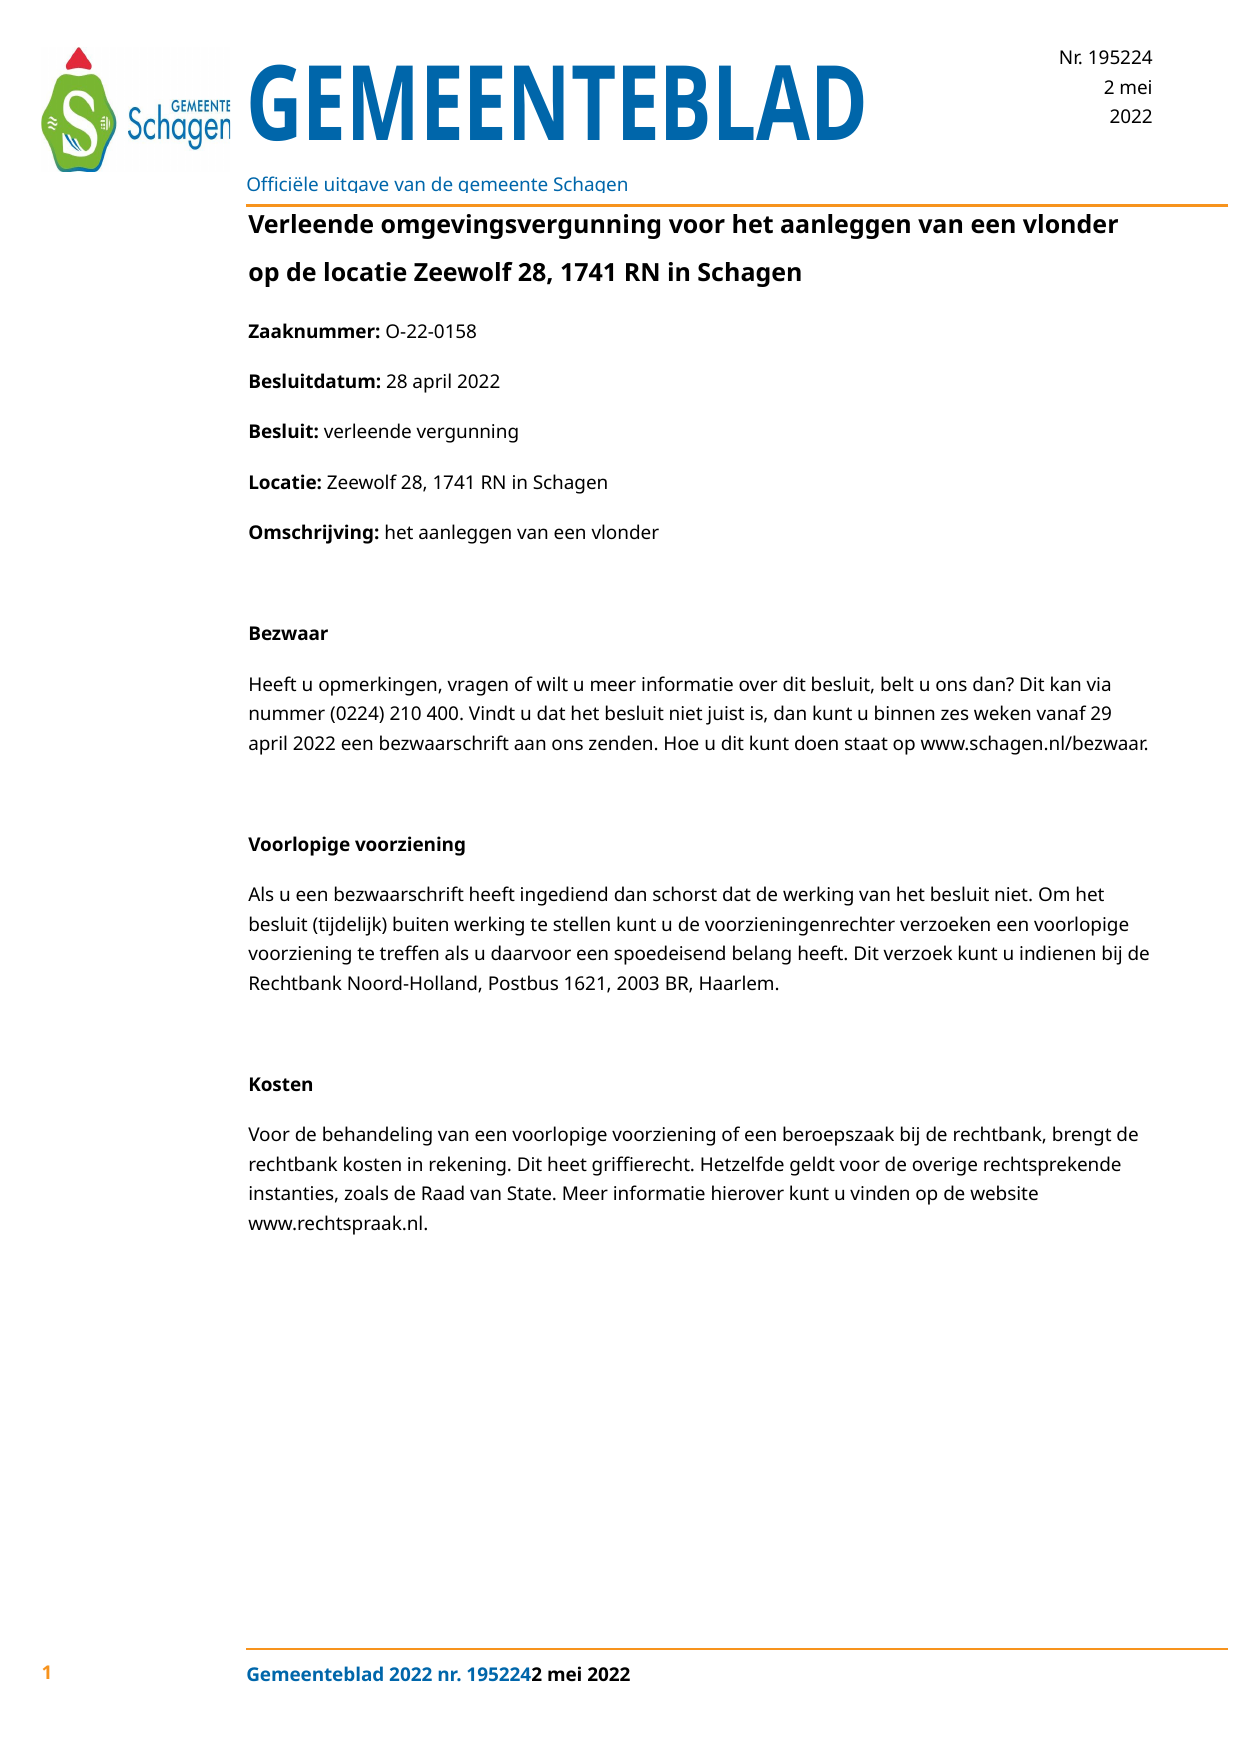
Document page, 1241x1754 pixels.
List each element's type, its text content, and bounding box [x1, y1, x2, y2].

picture [41, 47, 231, 172]
text Locatie: Zeewolf 28, 1741 RN in Schagen [248, 469, 1152, 495]
text Verleende omgevingsvergunning voor het aanleggen van een vlonder op de locatie Zeewolf 28, 1741 RN in Schagen [248, 207, 1152, 288]
text Kosten [248, 1071, 1152, 1097]
text Besluitdatum: 28 april 2022 [248, 368, 1152, 394]
text Omschrijving: het aanleggen van een vlonder [248, 519, 1152, 545]
text Zaaknummer: O-22-0158 [248, 318, 1152, 344]
text Voor de behandeling van een voorlopige voorziening of een beroepszaak bij de rechtbank, brengt de rechtbank kosten in rekening. Dit heet griffierecht. Hetzelfde geldt voor de overige rechtsprekende instanties, zoals de Raad van State. Meer informatie hierover kunt u vinden op de website www.rechtspraak.nl. [248, 1121, 1152, 1236]
text Heeft u opmerkingen, vragen of wilt u meer informatie over dit besluit, belt u ons dan? Dit kan via nummer (0224) 210 400. Vindt u dat het besluit niet juist is, dan kunt u binnen zes weken vanaf 29 april 2022 een bezwaarschrift aan ons zenden. Hoe u dit kunt doen staat op www.schagen.nl/bezwaar. [248, 671, 1152, 756]
text Als u een bezwaarschrift heeft ingediend dan schorst dat de werking van het besluit niet. Om het besluit (tijdelijk) buiten werking te stellen kunt u de voorzieningenrechter verzoeken een voorlopige voorziening te treffen als u daarvoor een spoedeisend belang heeft. Dit verzoek kunt u indienen bij de Rechtbank Noord-Holland, Postbus 1621, 2003 BR, Haarlem. [248, 881, 1152, 996]
text Besluit: verleende vergunning [248, 419, 1152, 444]
text Voorlopige voorziening [248, 831, 1152, 857]
text Bezwaar [248, 620, 1152, 646]
